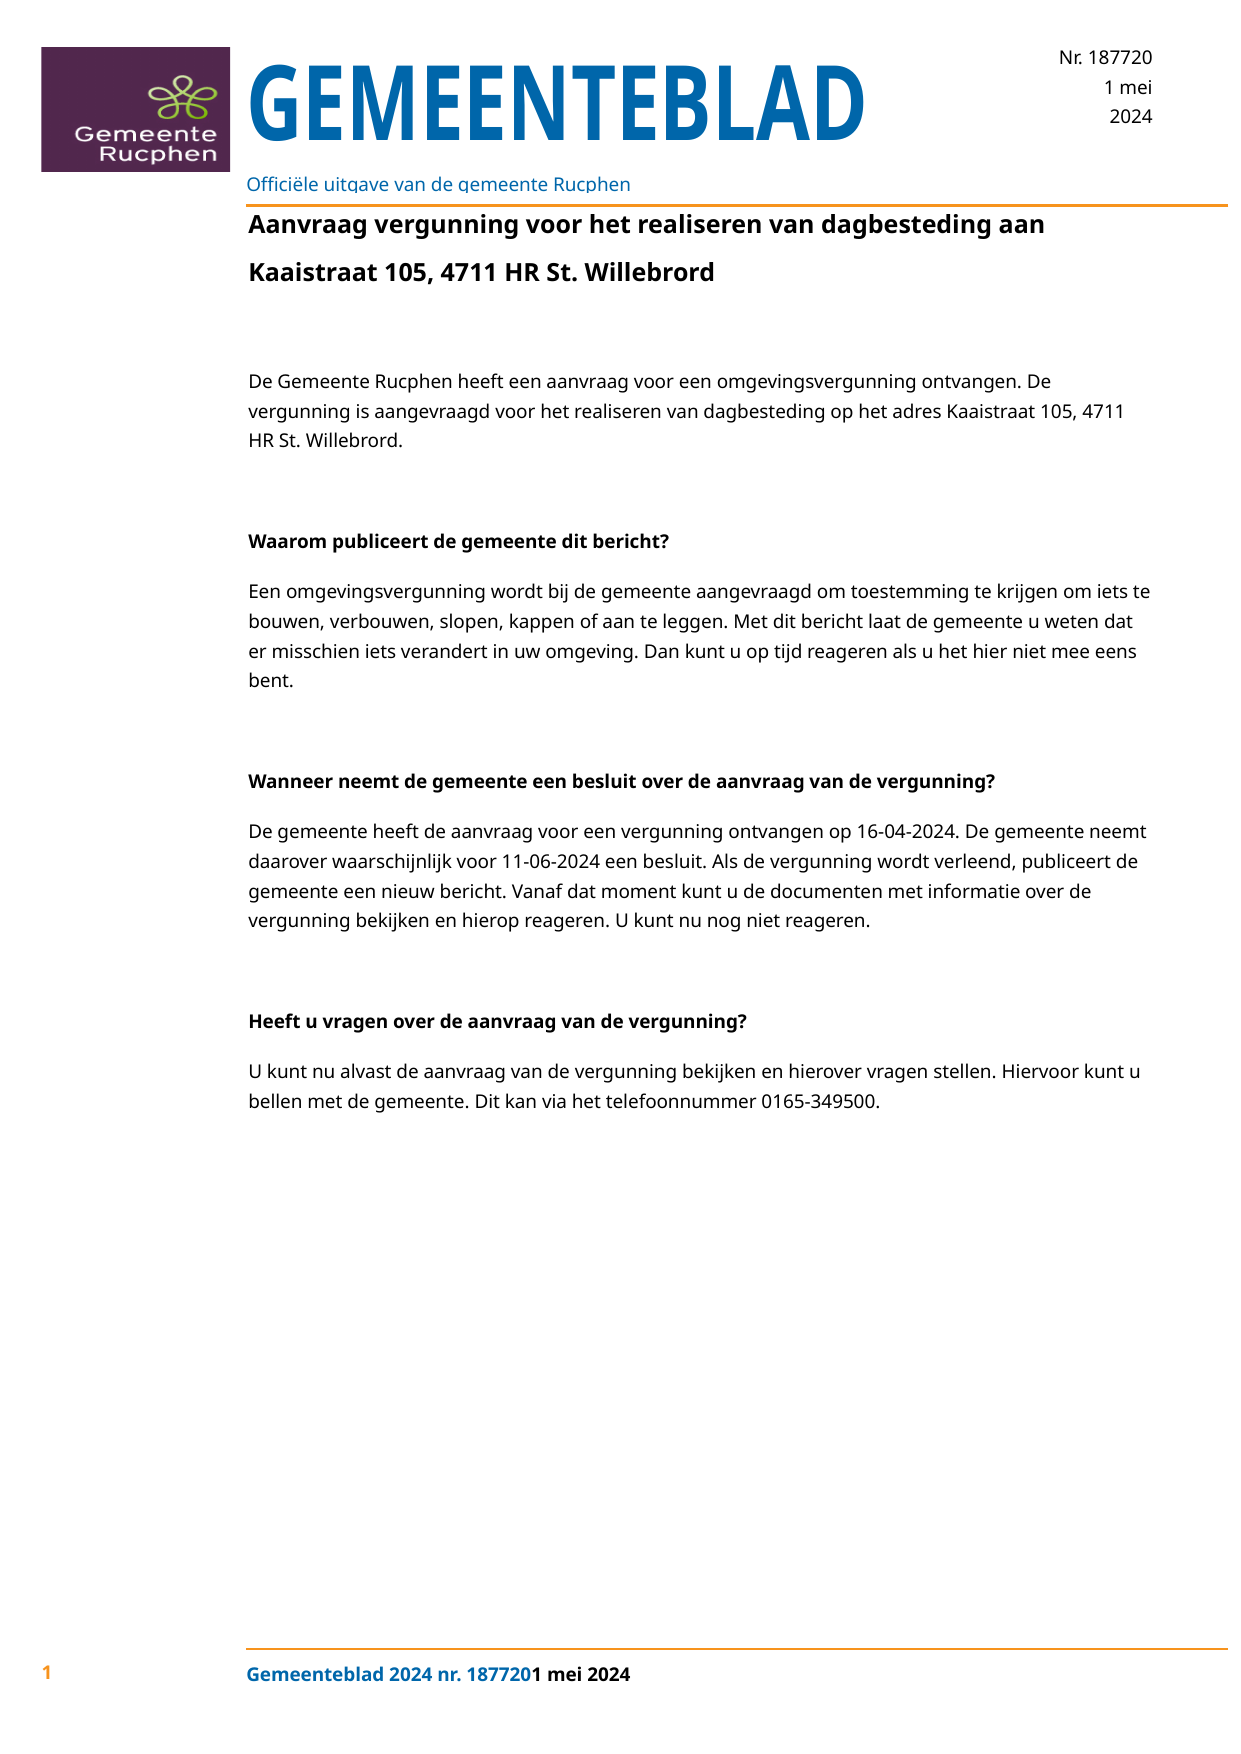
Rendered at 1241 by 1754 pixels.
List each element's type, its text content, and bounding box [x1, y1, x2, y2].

text De gemeente heeft de aanvraag voor een vergunning ontvangen op 16-04-2024. De gemeente neemt daarover waarschijnlijk voor 11-06-2024 een besluit. Als de vergunning wordt verleend, publiceert de gemeente een nieuw bericht. Vanaf dat moment kunt u de documenten met informatie over de vergunning bekijken en hierop reageren. U kunt nu nog niet reageren. [248, 819, 1152, 933]
text U kunt nu alvast de aanvraag van de vergunning bekijken en hierover vragen stellen. Hiervoor kunt u bellen met de gemeente. Dit kan via het telefoonnummer 0165-349500. [248, 1059, 1152, 1114]
text De Gemeente Rucphen heeft een aanvraag voor een omgevingsvergunning ontvangen. De vergunning is aangevraagd voor het realiseren van dagbesteding op het adres Kaaistraat 105, 4711 HR St. Willebrord. [248, 368, 1152, 453]
text Waarom publiceert de gemeente dit bericht? [248, 528, 1152, 554]
picture [41, 47, 231, 172]
text Heeft u vragen over de aanvraag van de vergunning? [248, 1008, 1152, 1034]
text Aanvraag vergunning voor het realiseren van dagbesteding aan Kaaistraat 105, 4711 HR St. Willebrord [248, 207, 1152, 288]
text Een omgevingsvergunning wordt bij de gemeente aangevraagd om toestemming te krijgen om iets te bouwen, verbouwen, slopen, kappen of aan te leggen. Met dit bericht laat de gemeente u weten dat er misschien iets verandert in uw omgeving. Dan kunt u op tijd reageren als u het hier niet mee eens bent. [248, 579, 1152, 693]
text Wanneer neemt de gemeente een besluit over de aanvraag van de vergunning? [248, 768, 1152, 794]
